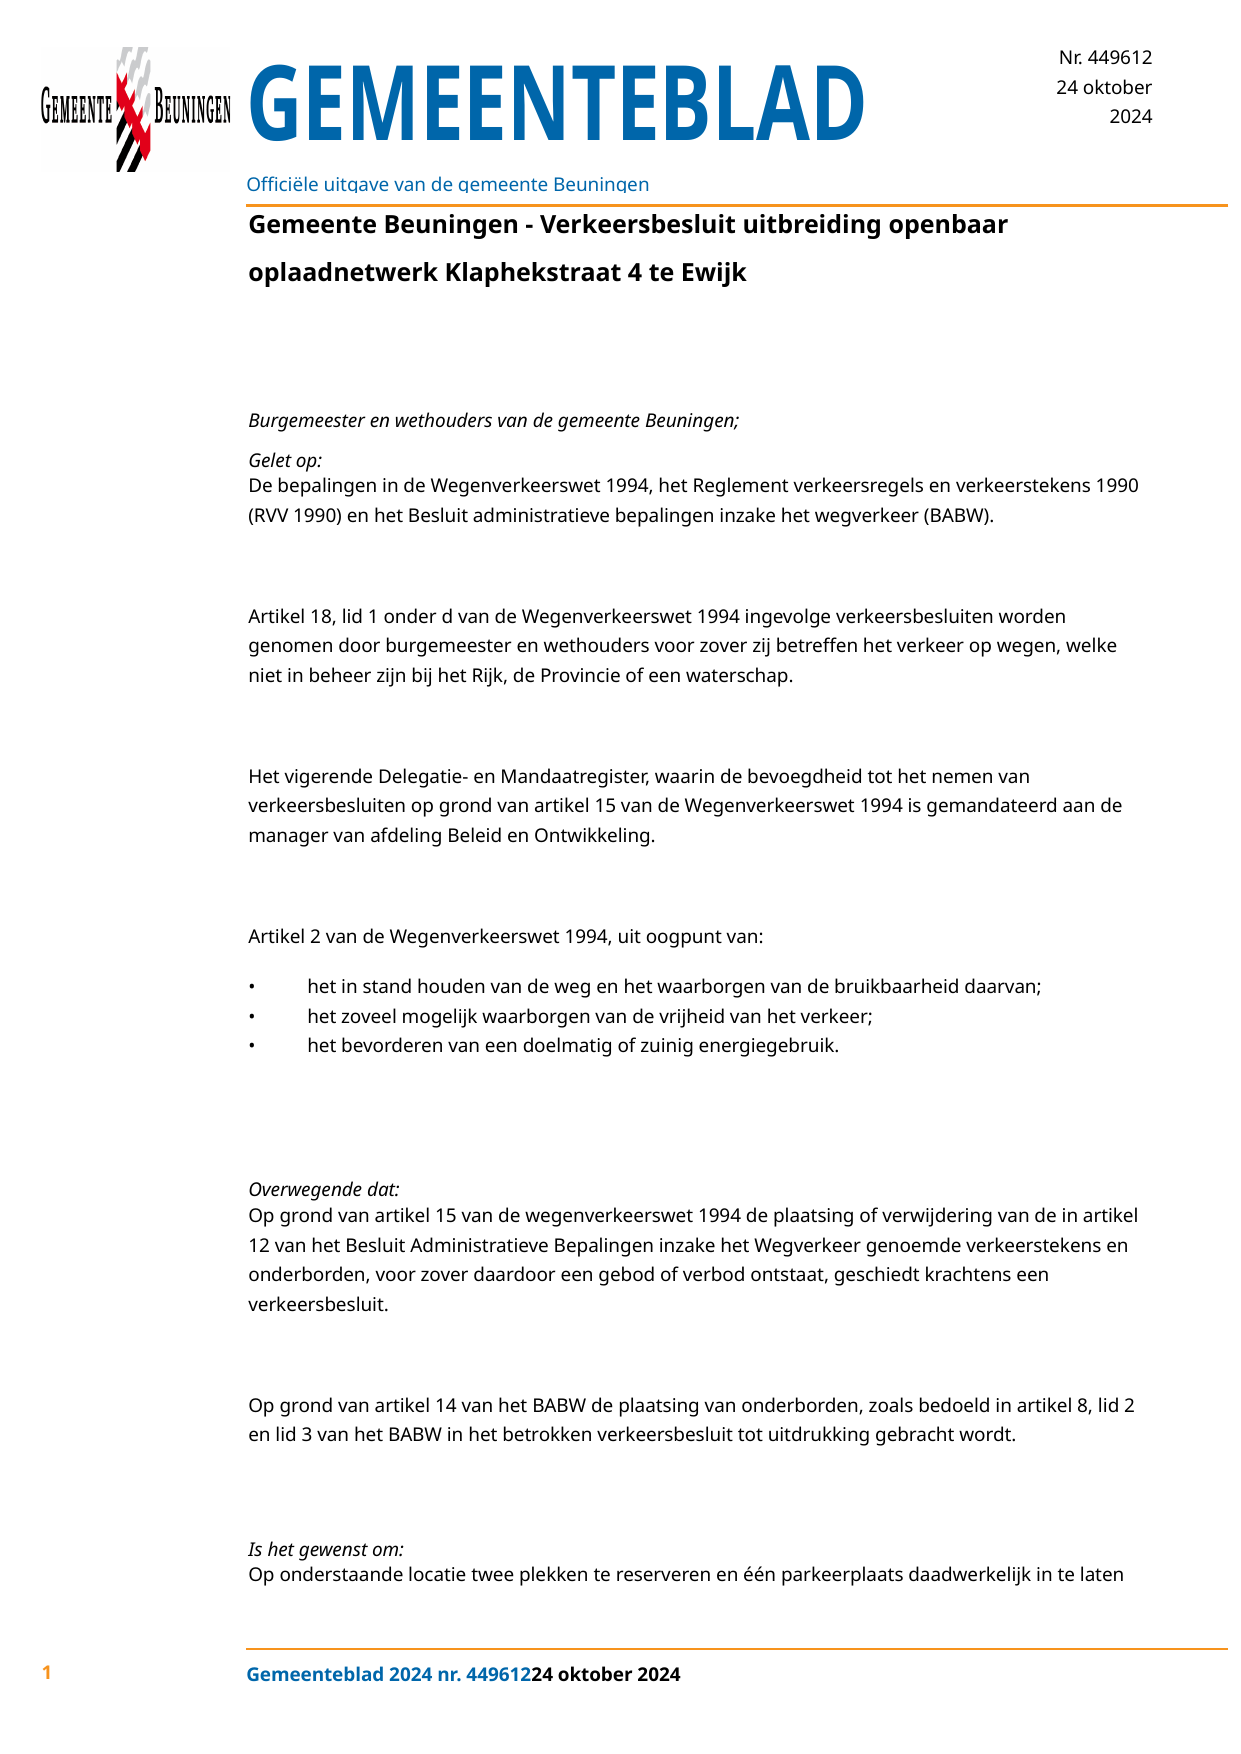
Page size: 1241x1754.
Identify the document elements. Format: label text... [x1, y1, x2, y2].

text Is het gewenst om: [248, 1536, 1152, 1562]
list het zoveel mogelijk waarborgen van de vrijheid van het verkeer; [248, 1003, 1152, 1029]
list het bevorderen van een doelmatig of zuinig energiegebruik. [248, 1033, 1152, 1058]
picture [41, 47, 231, 172]
list het in stand houden van de weg en het waarborgen van de bruikbaarheid daarvan; [248, 973, 1152, 999]
text Op grond van artikel 15 van de wegenverkeerswet 1994 de plaatsing of verwijdering van de in artikel 12 van het Besluit Administratieve Bepalingen inzake het Wegverkeer genoemde verkeerstekens en onderborden, voor zover daardoor een gebod of verbod ontstaat, geschiedt krachtens een verkeersbesluit. [248, 1202, 1152, 1317]
text De bepalingen in de Wegenverkeerswet 1994, het Reglement verkeersregels en verkeerstekens 1990 (RVV 1990) en het Besluit administratieve bepalingen inzake het wegverkeer (BABW). [248, 473, 1152, 528]
text Gelet op: [248, 447, 1152, 473]
text Het vigerende Delegatie- en Mandaatregister, waarin de bevoegdheid tot het nemen van verkeersbesluiten op grond van artikel 15 van de Wegenverkeerswet 1994 is gemandateerd aan de manager van afdeling Beleid en Ontwikkeling. [248, 763, 1152, 848]
text Burgemeester en wethouders van de gemeente Beuningen; [248, 408, 1152, 433]
text Artikel 18, lid 1 onder d van de Wegenverkeerswet 1994 ingevolge verkeersbesluiten worden genomen door burgemeester en wethouders voor zover zij betreffen het verkeer op wegen, welke niet in beheer zijn bij het Rijk, de Provincie of een waterschap. [248, 603, 1152, 688]
text Artikel 2 van de Wegenverkeerswet 1994, uit oogpunt van: [248, 923, 1152, 949]
text Gemeente Beuningen - Verkeersbesluit uitbreiding openbaar oplaadnetwerk Klaphekstraat 4 te Ewijk [248, 207, 1152, 288]
text Overwegende dat: [248, 1177, 1152, 1202]
text Op grond van artikel 14 van het BABW de plaatsing van onderborden, zoals bedoeld in artikel 8, lid 2 en lid 3 van het BABW in het betrokken verkeersbesluit tot uitdrukking gebracht wordt. [248, 1392, 1152, 1447]
text Op onderstaande locatie twee plekken te reserveren en één parkeerplaats daadwerkelijk in te laten [248, 1562, 1152, 1587]
